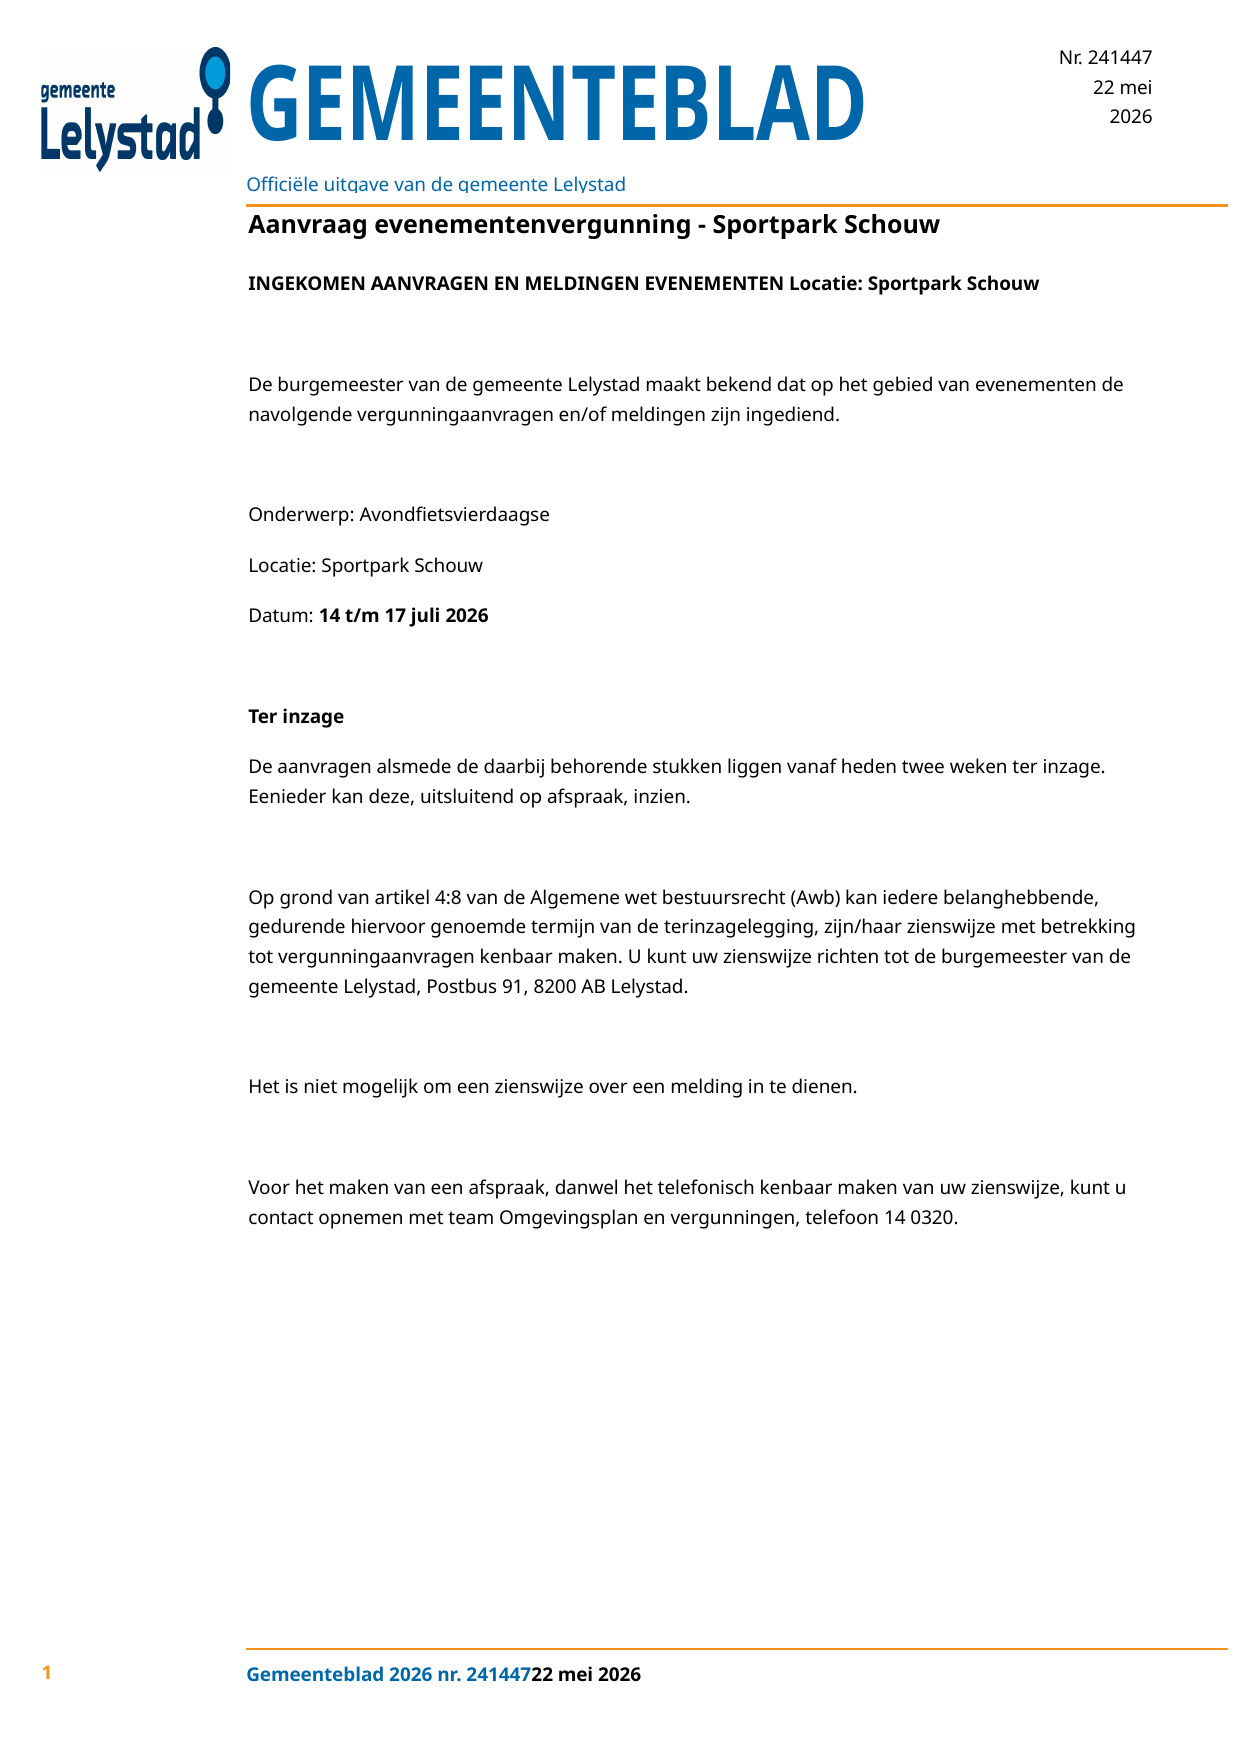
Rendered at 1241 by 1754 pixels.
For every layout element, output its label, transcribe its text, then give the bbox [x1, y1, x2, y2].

text Voor het maken van een afspraak, danwel het telefonisch kenbaar maken van uw zienswijze, kunt u contact opnemen met team Omgevingsplan en vergunningen, telefoon 14 0320. [248, 1174, 1152, 1230]
text Aanvraag evenementenvergunning - Sportpark Schouw [248, 207, 1152, 241]
text INGEKOMEN AANVRAGEN EN MELDINGEN EVENEMENTEN Locatie: Sportpark Schouw [248, 270, 1152, 296]
text Ter inzage [248, 703, 1152, 729]
text Het is niet mogelijk om een zienswijze over een melding in te dienen. [248, 1074, 1152, 1099]
text Datum: 14 t/m 17 juli 2026 [248, 602, 1152, 628]
text Op grond van artikel 4:8 van de Algemene wet bestuursrecht (Awb) kan iedere belanghebbende, gedurende hiervoor genoemde termijn van de terinzagelegging, zijn/haar zienswijze met betrekking tot vergunningaanvragen kenbaar maken. U kunt uw zienswijze richten tot de burgemeester van de gemeente Lelystad, Postbus 91, 8200 AB Lelystad. [248, 884, 1152, 998]
picture [41, 47, 231, 172]
text Onderwerp: Avondfietsvierdaagse [248, 502, 1152, 527]
text Locatie: Sportpark Schouw [248, 552, 1152, 578]
text De aanvragen alsmede de daarbij behorende stukken liggen vanaf heden twee weken ter inzage. Eenieder kan deze, uitsluitend op afspraak, inzien. [248, 754, 1152, 809]
text De burgemeester van de gemeente Lelystad maakt bekend dat op het gebied van evenementen de navolgende vergunningaanvragen en/of meldingen zijn ingediend. [248, 371, 1152, 426]
